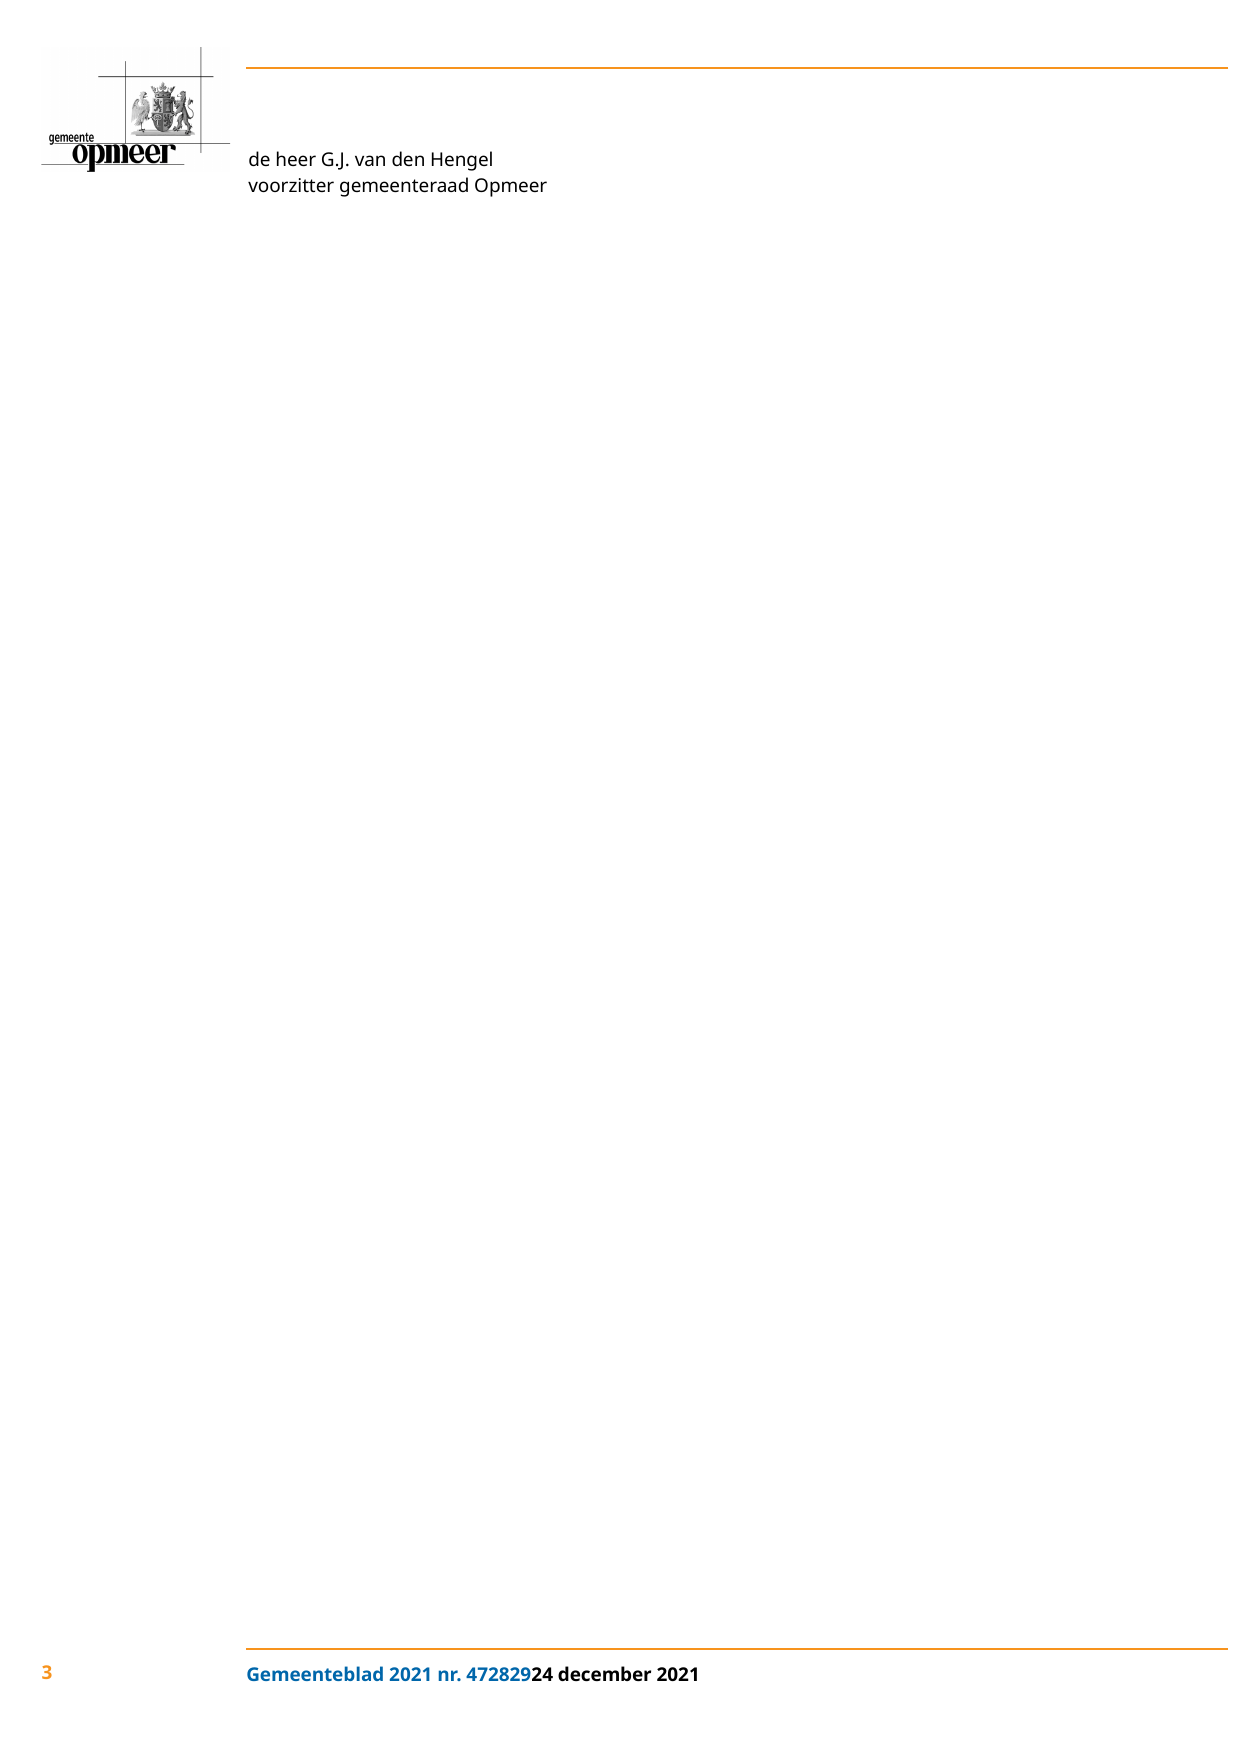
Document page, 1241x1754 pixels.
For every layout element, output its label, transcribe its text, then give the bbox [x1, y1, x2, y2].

text voorzitter gemeenteraad Opmeer [248, 172, 1152, 198]
picture [41, 47, 231, 172]
text de heer G.J. van den Hengel [248, 146, 1152, 172]
